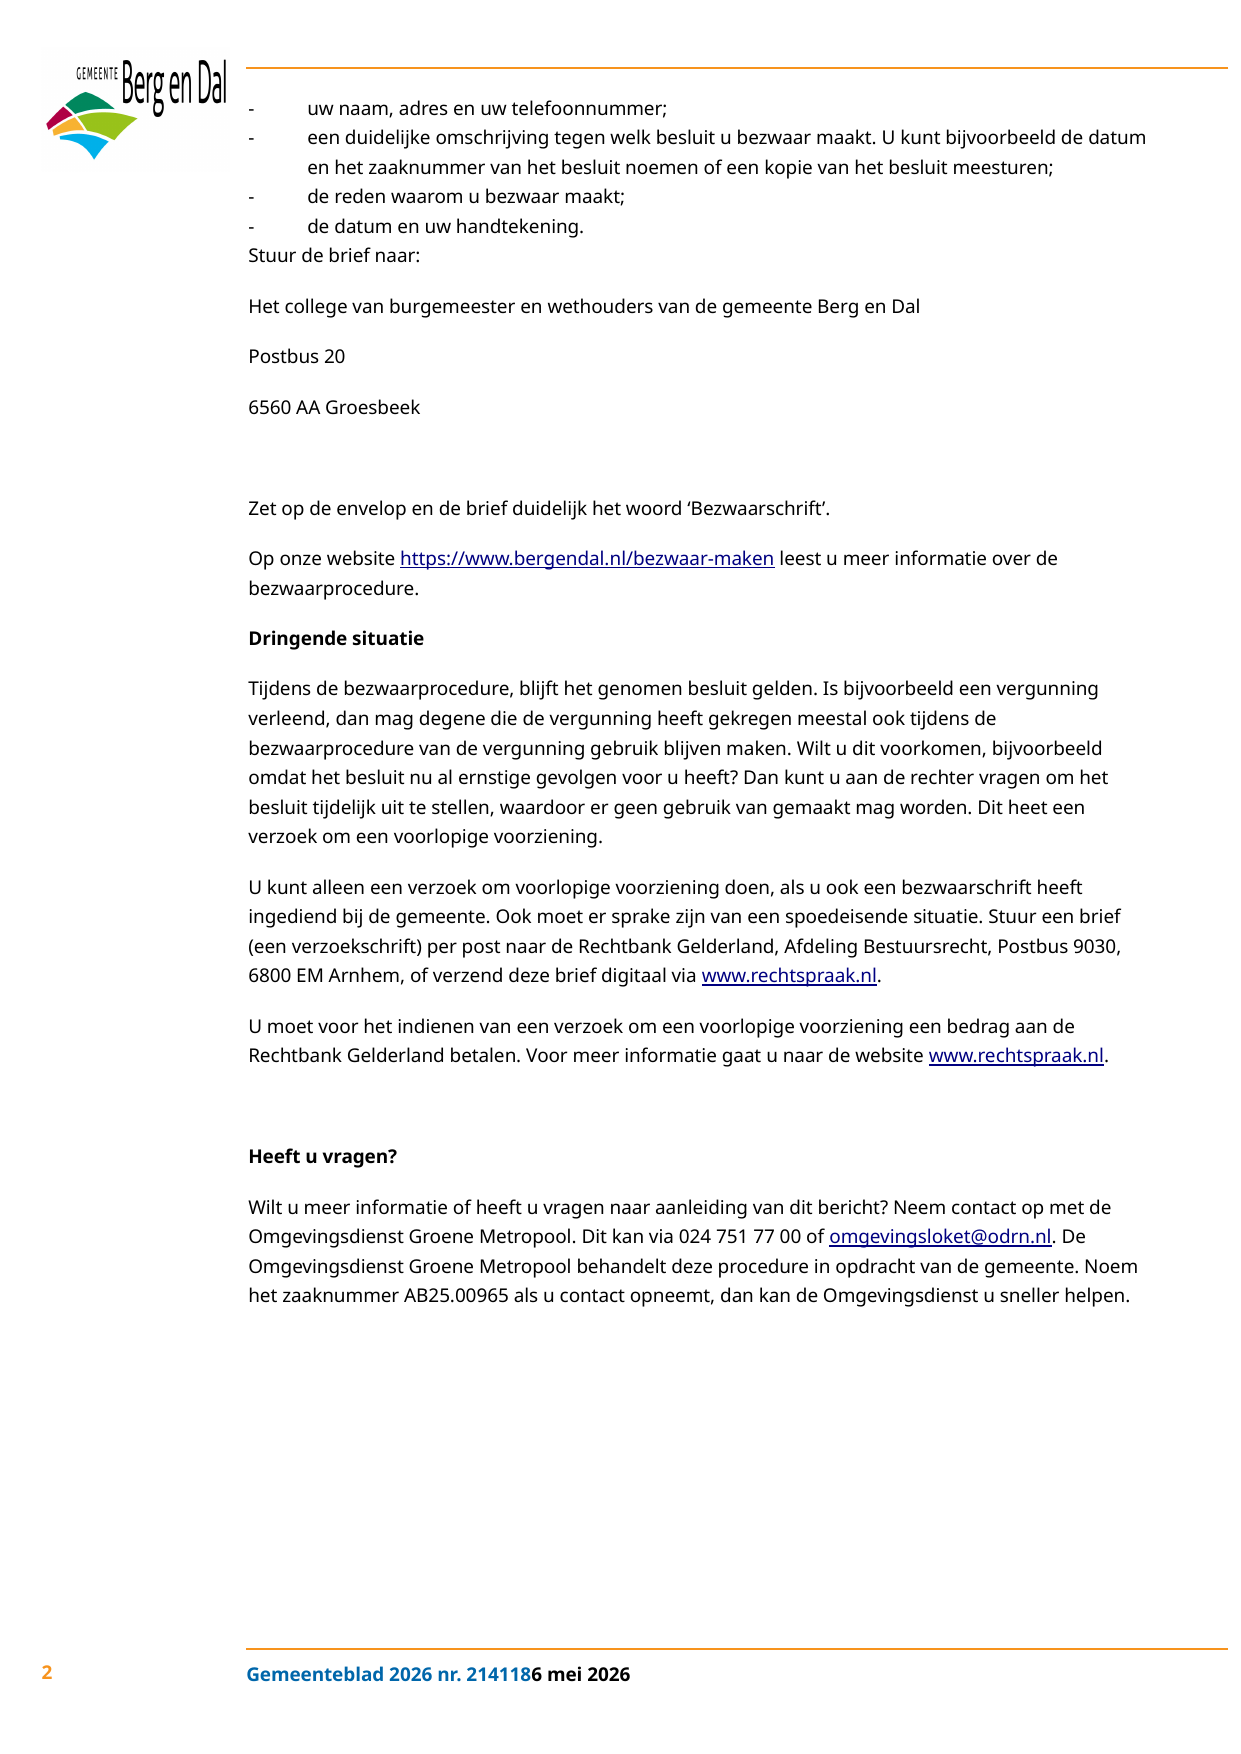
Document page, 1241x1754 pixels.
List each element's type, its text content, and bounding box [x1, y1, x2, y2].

text Het college van burgemeester en wethouders van de gemeente Berg en Dal [248, 293, 1152, 319]
picture [41, 47, 231, 172]
text 6560 AA Groesbeek [248, 394, 1152, 420]
text Wilt u meer informatie of heeft u vragen naar aanleiding van dit bericht? Neem contact op met de Omgevingsdienst Groene Metropool. Dit kan via 024 751 77 00 of omgevingsloket@odrn.nl. De Omgevingsdienst Groene Metropool behandelt deze procedure in opdracht van de gemeente. Noem het zaaknummer AB25.00965 als u contact opneemt, dan kan de Omgevingsdienst u sneller helpen. [248, 1194, 1152, 1308]
list de reden waarom u bezwaar maakt; [248, 183, 1152, 209]
text U moet voor het indienen van een verzoek om een voorlopige voorziening een bedrag aan de Rechtbank Gelderland betalen. Voor meer informatie gaat u naar de website www.rechtspraak.nl. [248, 1013, 1152, 1068]
text U kunt alleen een verzoek om voorlopige voorziening doen, als u ook een bezwaarschrift heeft ingediend bij de gemeente. Ook moet er sprake zijn van een spoedeisende situatie. Stuur een brief (een verzoekschrift) per post naar de Rechtbank Gelderland, Afdeling Bestuursrecht, Postbus 9030, 6800 EM Arnhem, of verzend deze brief digitaal via www.rechtspraak.nl. [248, 874, 1152, 988]
text Dringende situatie [248, 625, 1152, 651]
list uw naam, adres en uw telefoonnummer; [248, 95, 1152, 121]
text Heeft u vragen? [248, 1143, 1152, 1169]
text Stuur de brief naar: [248, 243, 1152, 268]
text Postbus 20 [248, 343, 1152, 369]
list de datum en uw handtekening. [248, 213, 1152, 239]
text Tijdens de bezwaarprocedure, blijft het genomen besluit gelden. Is bijvoorbeeld een vergunning verleend, dan mag degene die de vergunning heeft gekregen meestal ook tijdens de bezwaarprocedure van de vergunning gebruik blijven maken. Wilt u dit voorkomen, bijvoorbeeld omdat het besluit nu al ernstige gevolgen voor u heeft? Dan kunt u aan de rechter vragen om het besluit tijdelijk uit te stellen, waardoor er geen gebruik van gemaakt mag worden. Dit heet een verzoek om een voorlopige voorziening. [248, 676, 1152, 849]
text Zet op de envelop en de brief duidelijk het woord ‘Bezwaarschrift’. [248, 495, 1152, 521]
text Op onze website https://www.bergendal.nl/bezwaar-maken leest u meer informatie over de bezwaarprocedure. [248, 545, 1152, 601]
list een duidelijke omschrijving tegen welk besluit u bezwaar maakt. U kunt bijvoorbeeld de datum en het zaaknummer van het besluit noemen of een kopie van het besluit meesturen; [248, 124, 1152, 180]
